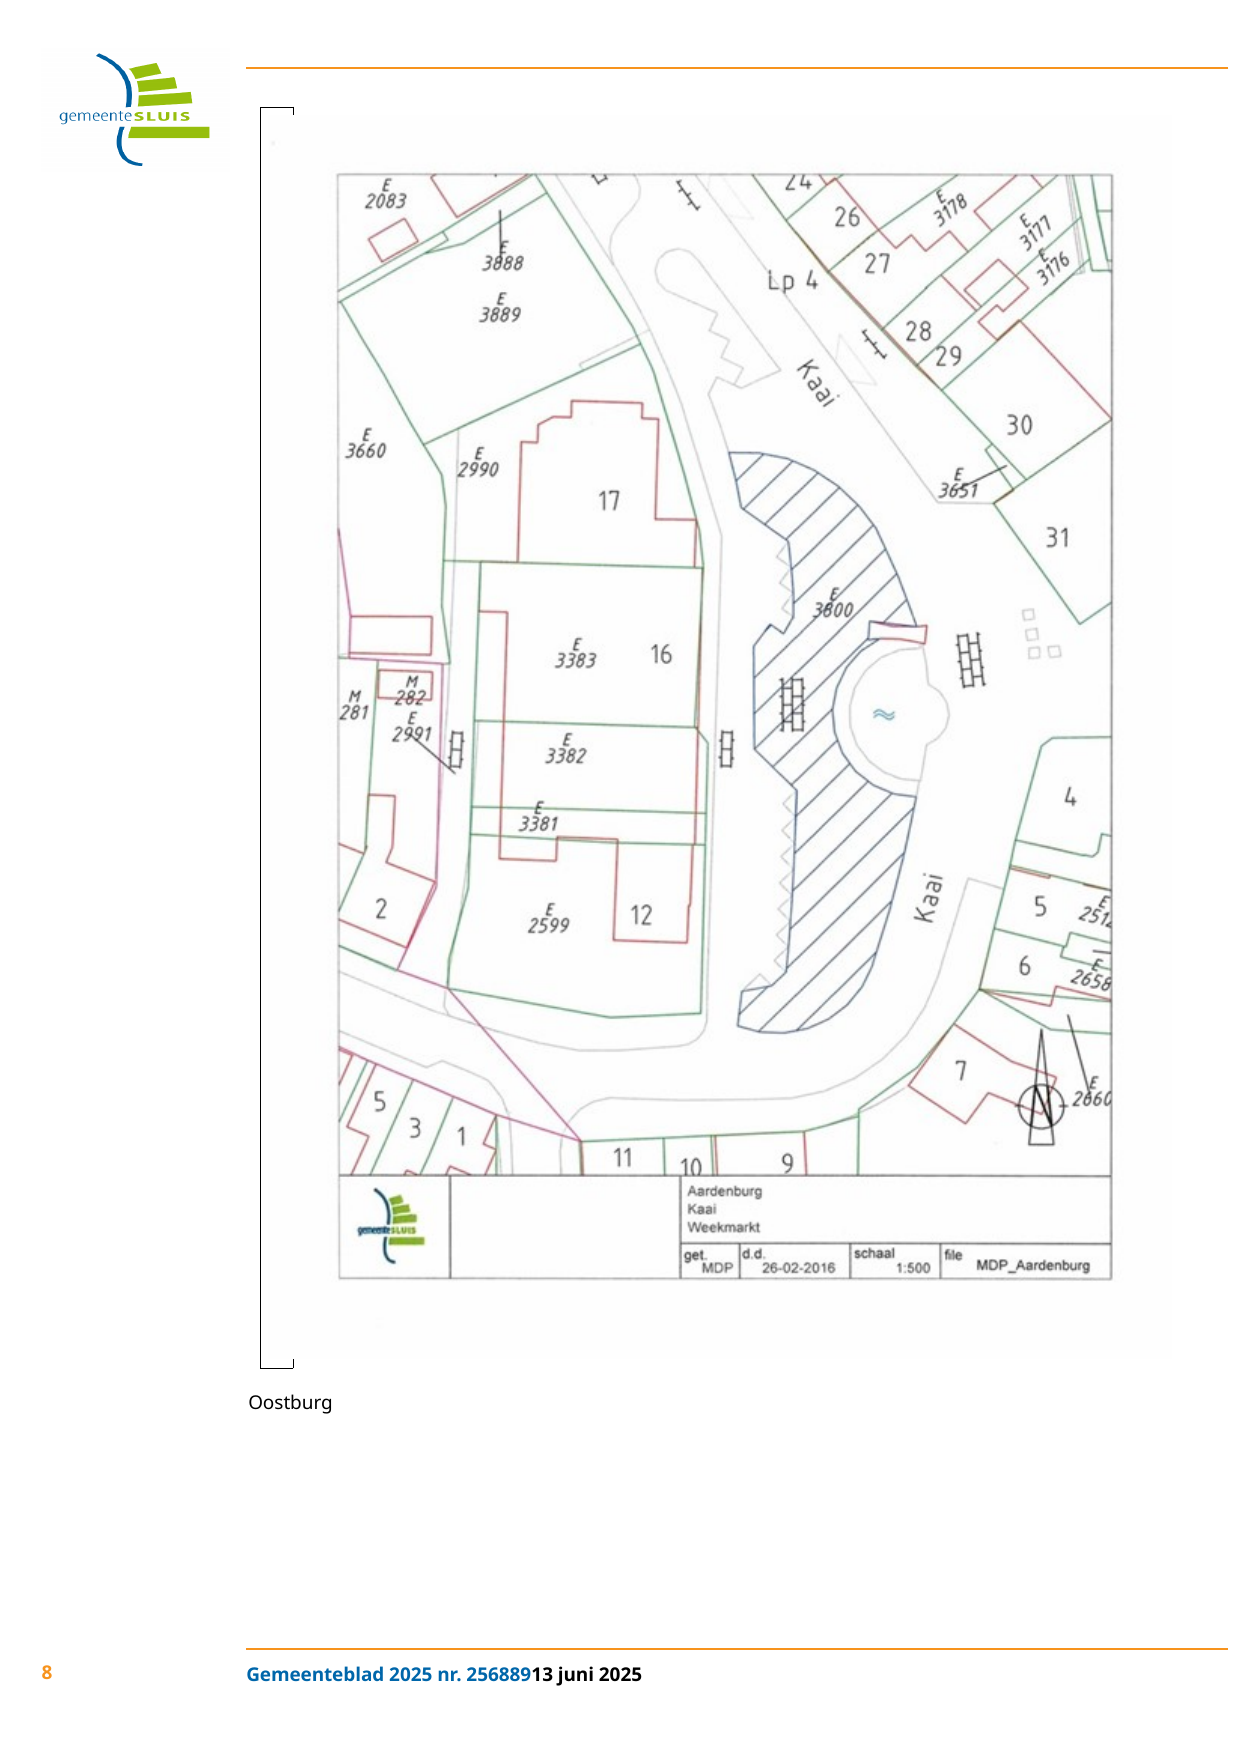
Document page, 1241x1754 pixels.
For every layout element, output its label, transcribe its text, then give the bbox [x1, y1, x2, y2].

picture [268, 115, 1173, 1359]
picture [41, 47, 231, 172]
text Oostburg [248, 1389, 1152, 1415]
